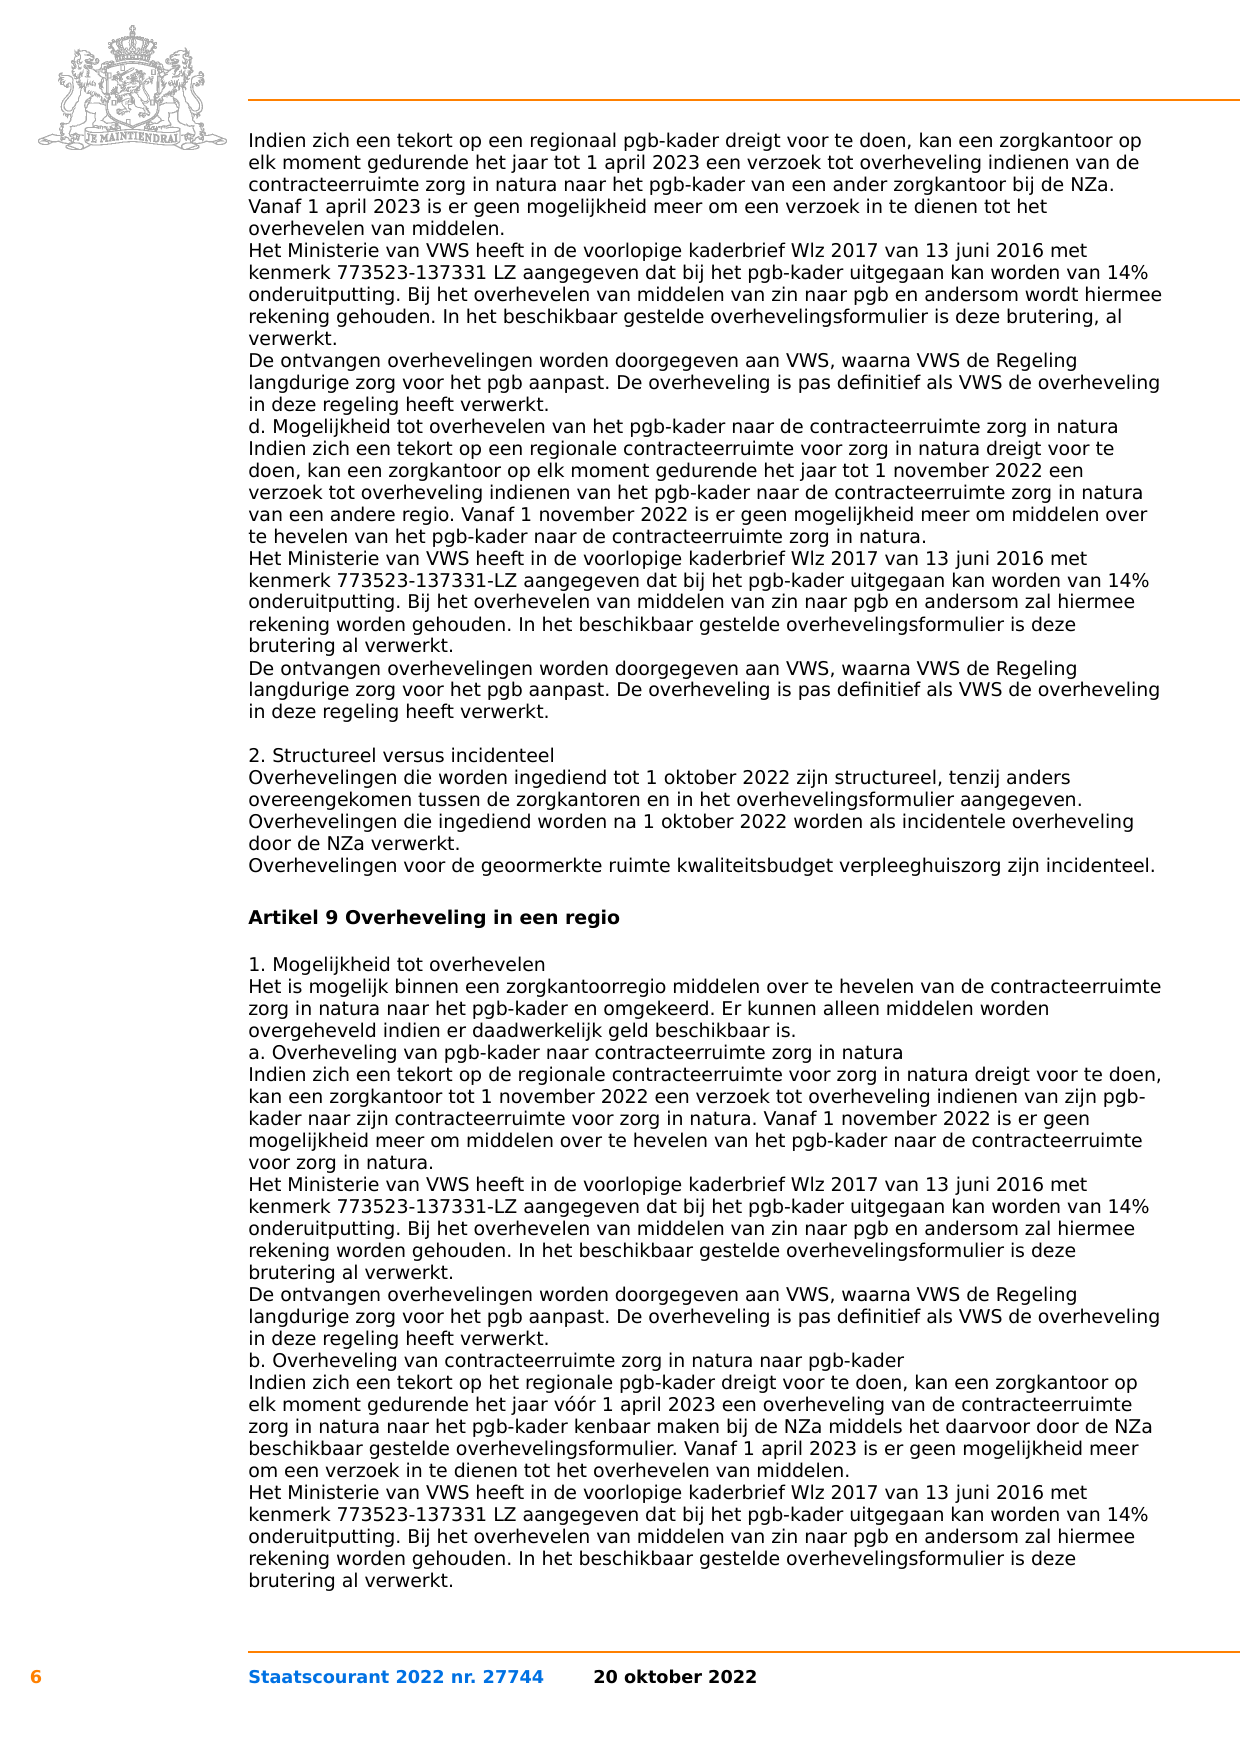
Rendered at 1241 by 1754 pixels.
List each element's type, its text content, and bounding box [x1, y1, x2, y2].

text a. Overheveling van pgb-kader naar contracteerruimte zorg in natura [248, 1042, 1163, 1064]
text De ontvangen overhevelingen worden doorgegeven aan VWS, waarna VWS de Regeling langdurige zorg voor het pgb aanpast. De overheveling is pas definitief als VWS de overheveling in deze regeling heeft verwerkt. [248, 350, 1163, 416]
text Het Ministerie van VWS heeft in de voorlopige kaderbrief Wlz 2017 van 13 juni 2016 met kenmerk 773523-137331 LZ aangegeven dat bij het pgb-kader uitgegaan kan worden van 14% onderuitputting. Bij het overhevelen van middelen van zin naar pgb en andersom zal hiermee rekening worden gehouden. In het beschikbaar gestelde overhevelingsformulier is deze brutering al verwerkt. [248, 1482, 1163, 1591]
text Overhevelingen voor de geoormerkte ruimte kwaliteitsbudget verpleeghuiszorg zijn incidenteel. [248, 855, 1163, 877]
text 2. Structureel versus incidenteel [248, 745, 1163, 767]
text Het is mogelijk binnen een zorgkantoorregio middelen over te hevelen van de contracteerruimte zorg in natura naar het pgb-kader en omgekeerd. Er kunnen alleen middelen worden overgeheveld indien er daadwerkelijk geld beschikbaar is. [248, 976, 1163, 1042]
text d. Mogelijkheid tot overhevelen van het pgb-kader naar de contracteerruimte zorg in natura [248, 416, 1163, 438]
text Indien zich een tekort op de regionale contracteerruimte voor zorg in natura dreigt voor te doen, kan een zorgkantoor tot 1 november 2022 een verzoek tot overheveling indienen van zijn pgb-kader naar zijn contracteerruimte voor zorg in natura. Vanaf 1 november 2022 is er geen mogelijkheid meer om middelen over te hevelen van het pgb-kader naar de contracteerruimte voor zorg in natura. [248, 1064, 1163, 1174]
picture [38, 25, 227, 150]
text Overhevelingen die worden ingediend tot 1 oktober 2022 zijn structureel, tenzij anders overeengekomen tussen de zorgkantoren en in het overhevelingsformulier aangegeven. Overhevelingen die ingediend worden na 1 oktober 2022 worden als incidentele overheveling door de NZa verwerkt. [248, 767, 1163, 855]
text 1. Mogelijkheid tot overhevelen [248, 954, 1163, 976]
text Indien zich een tekort op het regionale pgb-kader dreigt voor te doen, kan een zorgkantoor op elk moment gedurende het jaar vóór 1 april 2023 een overheveling van de contracteerruimte zorg in natura naar het pgb-kader kenbaar maken bij de NZa middels het daarvoor door de NZa beschikbaar gestelde overhevelingsformulier. Vanaf 1 april 2023 is er geen mogelijkheid meer om een verzoek in te dienen tot het overhevelen van middelen. [248, 1372, 1163, 1482]
text Het Ministerie van VWS heeft in de voorlopige kaderbrief Wlz 2017 van 13 juni 2016 met kenmerk 773523-137331-LZ aangegeven dat bij het pgb-kader uitgegaan kan worden van 14% onderuitputting. Bij het overhevelen van middelen van zin naar pgb en andersom zal hiermee rekening worden gehouden. In het beschikbaar gestelde overhevelingsformulier is deze brutering al verwerkt. [248, 1174, 1163, 1284]
text Indien zich een tekort op een regionale contracteerruimte voor zorg in natura dreigt voor te doen, kan een zorgkantoor op elk moment gedurende het jaar tot 1 november 2022 een verzoek tot overheveling indienen van het pgb-kader naar de contracteerruimte zorg in natura van een andere regio. Vanaf 1 november 2022 is er geen mogelijkheid meer om middelen over te hevelen van het pgb-kader naar de contracteerruimte zorg in natura. [248, 438, 1163, 547]
text De ontvangen overhevelingen worden doorgegeven aan VWS, waarna VWS de Regeling langdurige zorg voor het pgb aanpast. De overheveling is pas definitief als VWS de overheveling in deze regeling heeft verwerkt. [248, 1284, 1163, 1350]
text Het Ministerie van VWS heeft in de voorlopige kaderbrief Wlz 2017 van 13 juni 2016 met kenmerk 773523-137331 LZ aangegeven dat bij het pgb-kader uitgegaan kan worden van 14% onderuitputting. Bij het overhevelen van middelen van zin naar pgb en andersom wordt hiermee rekening gehouden. In het beschikbaar gestelde overhevelingsformulier is deze brutering, al verwerkt. [248, 240, 1163, 350]
text De ontvangen overhevelingen worden doorgegeven aan VWS, waarna VWS de Regeling langdurige zorg voor het pgb aanpast. De overheveling is pas definitief als VWS de overheveling in deze regeling heeft verwerkt. [248, 657, 1163, 723]
text Indien zich een tekort op een regionaal pgb-kader dreigt voor te doen, kan een zorgkantoor op elk moment gedurende het jaar tot 1 april 2023 een verzoek tot overheveling indienen van de contracteerruimte zorg in natura naar het pgb-kader van een ander zorgkantoor bij de NZa. Vanaf 1 april 2023 is er geen mogelijkheid meer om een verzoek in te dienen tot het overhevelen van middelen. [248, 130, 1163, 240]
subtitle Artikel 9 Overheveling in een regio [248, 907, 1163, 929]
text b. Overheveling van contracteerruimte zorg in natura naar pgb-kader [248, 1350, 1163, 1372]
text Het Ministerie van VWS heeft in de voorlopige kaderbrief Wlz 2017 van 13 juni 2016 met kenmerk 773523-137331-LZ aangegeven dat bij het pgb-kader uitgegaan kan worden van 14% onderuitputting. Bij het overhevelen van middelen van zin naar pgb en andersom zal hiermee rekening worden gehouden. In het beschikbaar gestelde overhevelingsformulier is deze brutering al verwerkt. [248, 547, 1163, 657]
